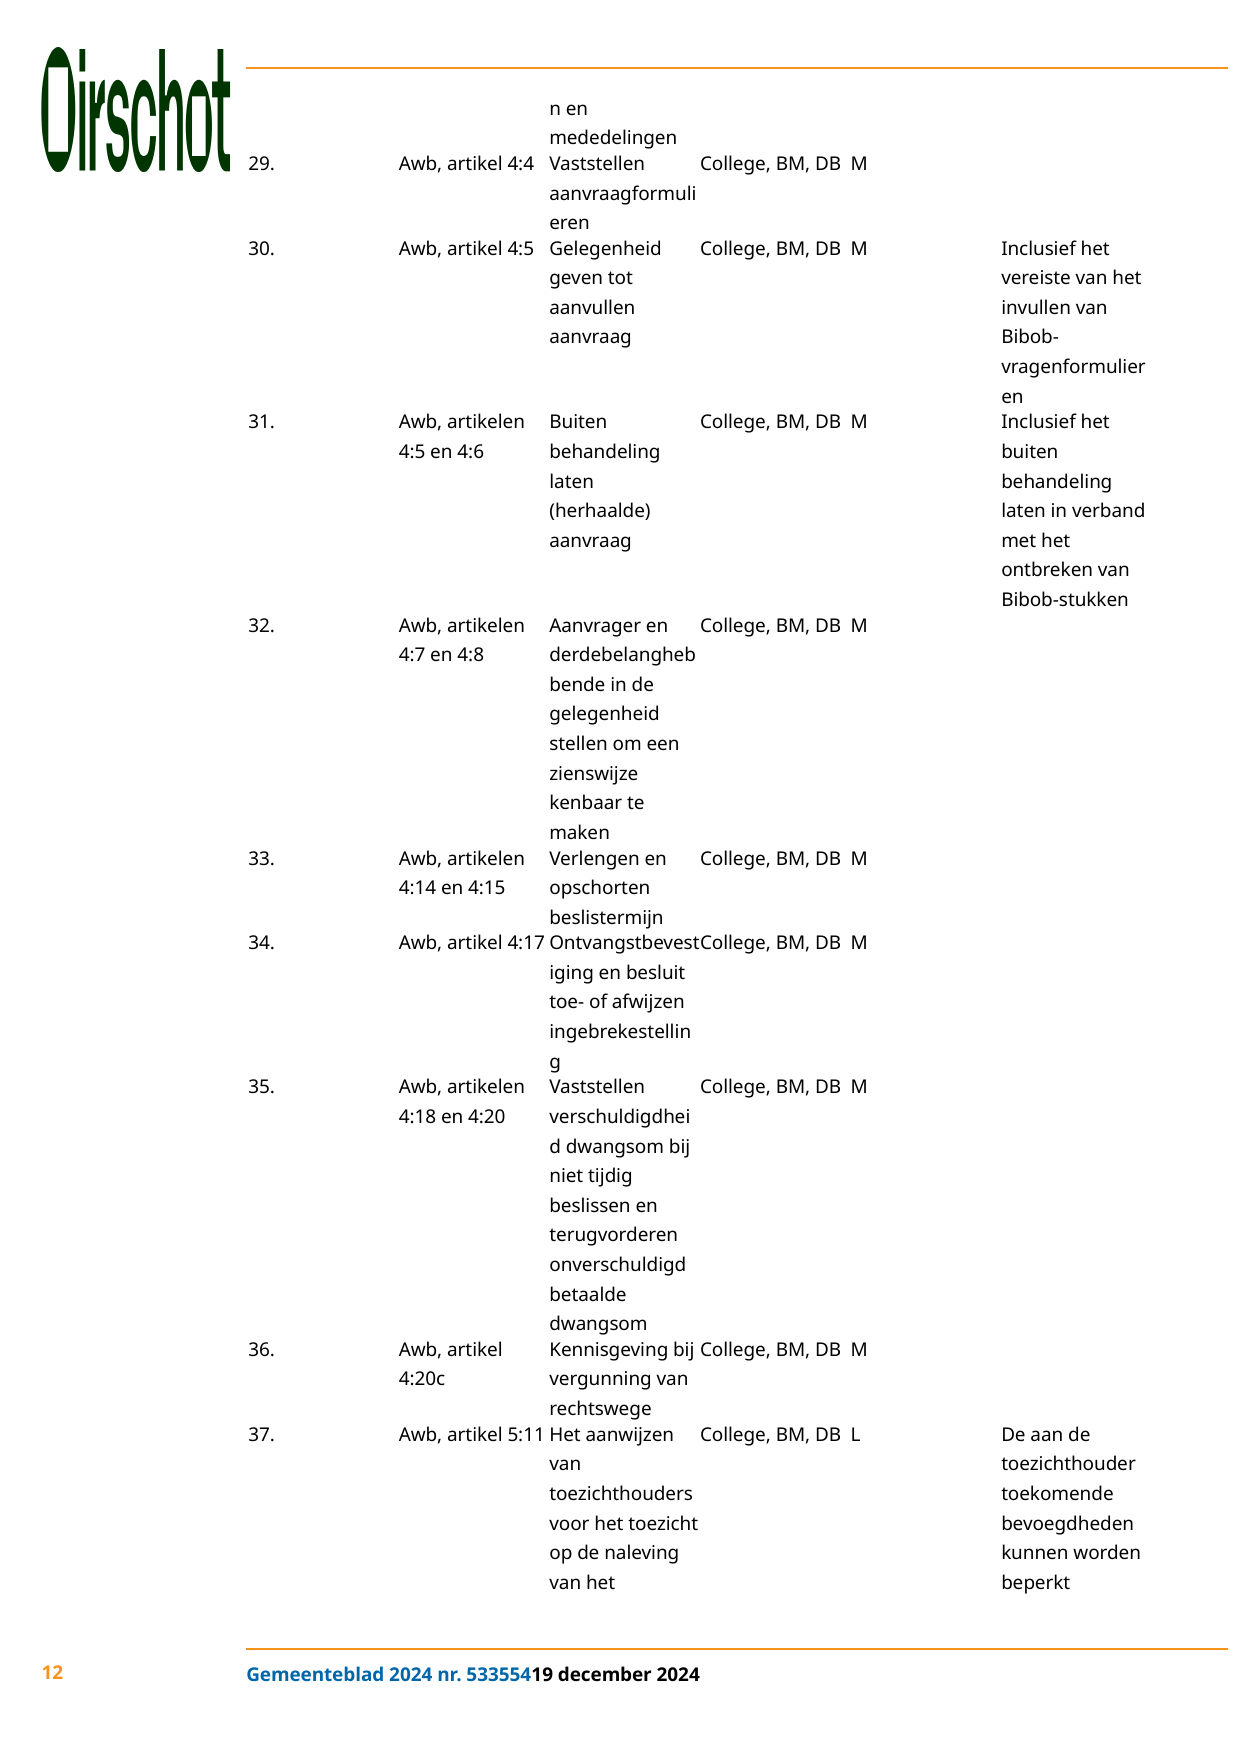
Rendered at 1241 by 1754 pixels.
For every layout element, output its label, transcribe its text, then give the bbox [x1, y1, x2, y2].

table_cell Inclusief het buiten behandeling laten in verband met het ontbreken van Bibob-stukken [1001, 409, 1152, 612]
table_cell M [850, 150, 1001, 235]
table_cell College, BM, DB [700, 612, 850, 845]
table_cell Awb, artikel 4:17 [399, 930, 549, 1074]
table_cell Verlengen en opschorten beslistermijn [549, 845, 700, 929]
table_cell Buiten behandeling laten (herhaalde) aanvraag [549, 409, 700, 612]
table_cell Ontvangstbevestiging en besluit toe- of afwijzen ingebrekestelling [549, 930, 700, 1074]
table_cell College, BM, DB [700, 1074, 850, 1336]
table_cell [700, 95, 850, 150]
table_cell M [850, 409, 1001, 612]
table_cell [248, 409, 398, 612]
table_cell Gelegenheid geven tot aanvullen aanvraag [549, 235, 700, 409]
table_cell College, BM, DB [700, 409, 850, 612]
table_cell [850, 95, 1001, 150]
table_cell [1001, 1336, 1152, 1421]
table_cell n en mededelingen [549, 95, 700, 150]
table_cell M [850, 235, 1001, 409]
table_cell Vaststellen aanvraagformulieren [549, 150, 700, 235]
table_cell [248, 1336, 398, 1421]
table_cell College, BM, DB [700, 1421, 850, 1594]
table_cell [1001, 150, 1152, 235]
table_cell [248, 235, 398, 409]
table_cell [1001, 930, 1152, 1074]
table_cell [1001, 95, 1152, 150]
table_cell [248, 612, 398, 845]
table_cell [248, 845, 398, 929]
table_cell Kennisgeving bij vergunning van rechtswege [549, 1336, 700, 1421]
table_cell De aan de toezichthouder toekomende bevoegdheden kunnen worden beperkt [1001, 1421, 1152, 1594]
table_cell College, BM, DB [700, 235, 850, 409]
table_cell Awb, artikelen 4:18 en 4:20 [399, 1074, 549, 1336]
table_cell College, BM, DB [700, 1336, 850, 1421]
table_cell Het aanwijzen van toezichthouders voor het toezicht op de naleving van het [549, 1421, 700, 1594]
table_cell Aanvrager en derdebelanghebbende in de gelegenheid stellen om een zienswijze kenbaar te maken [549, 612, 700, 845]
table_cell M [850, 1074, 1001, 1336]
table_cell [399, 95, 549, 150]
table_cell [248, 1074, 398, 1336]
table_cell M [850, 612, 1001, 845]
table_cell Awb, artikelen 4:5 en 4:6 [399, 409, 549, 612]
table_cell Awb, artikelen 4:14 en 4:15 [399, 845, 549, 929]
table_cell M [850, 1336, 1001, 1421]
table_cell Awb, artikelen 4:7 en 4:8 [399, 612, 549, 845]
table_cell [1001, 612, 1152, 845]
table_cell [248, 1421, 398, 1594]
table_cell College, BM, DB [700, 930, 850, 1074]
picture [41, 47, 231, 172]
table_cell College, BM, DB [700, 845, 850, 929]
table_cell College, BM, DB [700, 150, 850, 235]
table_cell M [850, 930, 1001, 1074]
table_cell Awb, artikel 4:20c [399, 1336, 549, 1421]
table_cell Awb, artikel 5:11 [399, 1421, 549, 1594]
table_cell [248, 95, 398, 150]
table_cell L [850, 1421, 1001, 1594]
table_cell Awb, artikel 4:4 [399, 150, 549, 235]
table_cell M [850, 845, 1001, 929]
table_cell [1001, 1074, 1152, 1336]
table_cell [248, 150, 398, 235]
table_cell [248, 930, 398, 1074]
table_cell Inclusief het vereiste van het invullen van Bibob-vragenformulieren [1001, 235, 1152, 409]
table_cell Vaststellen verschuldigdheid dwangsom bij niet tijdig beslissen en terugvorderen onverschuldigd betaalde dwangsom [549, 1074, 700, 1336]
table_cell Awb, artikel 4:5 [399, 235, 549, 409]
table_cell [1001, 845, 1152, 929]
